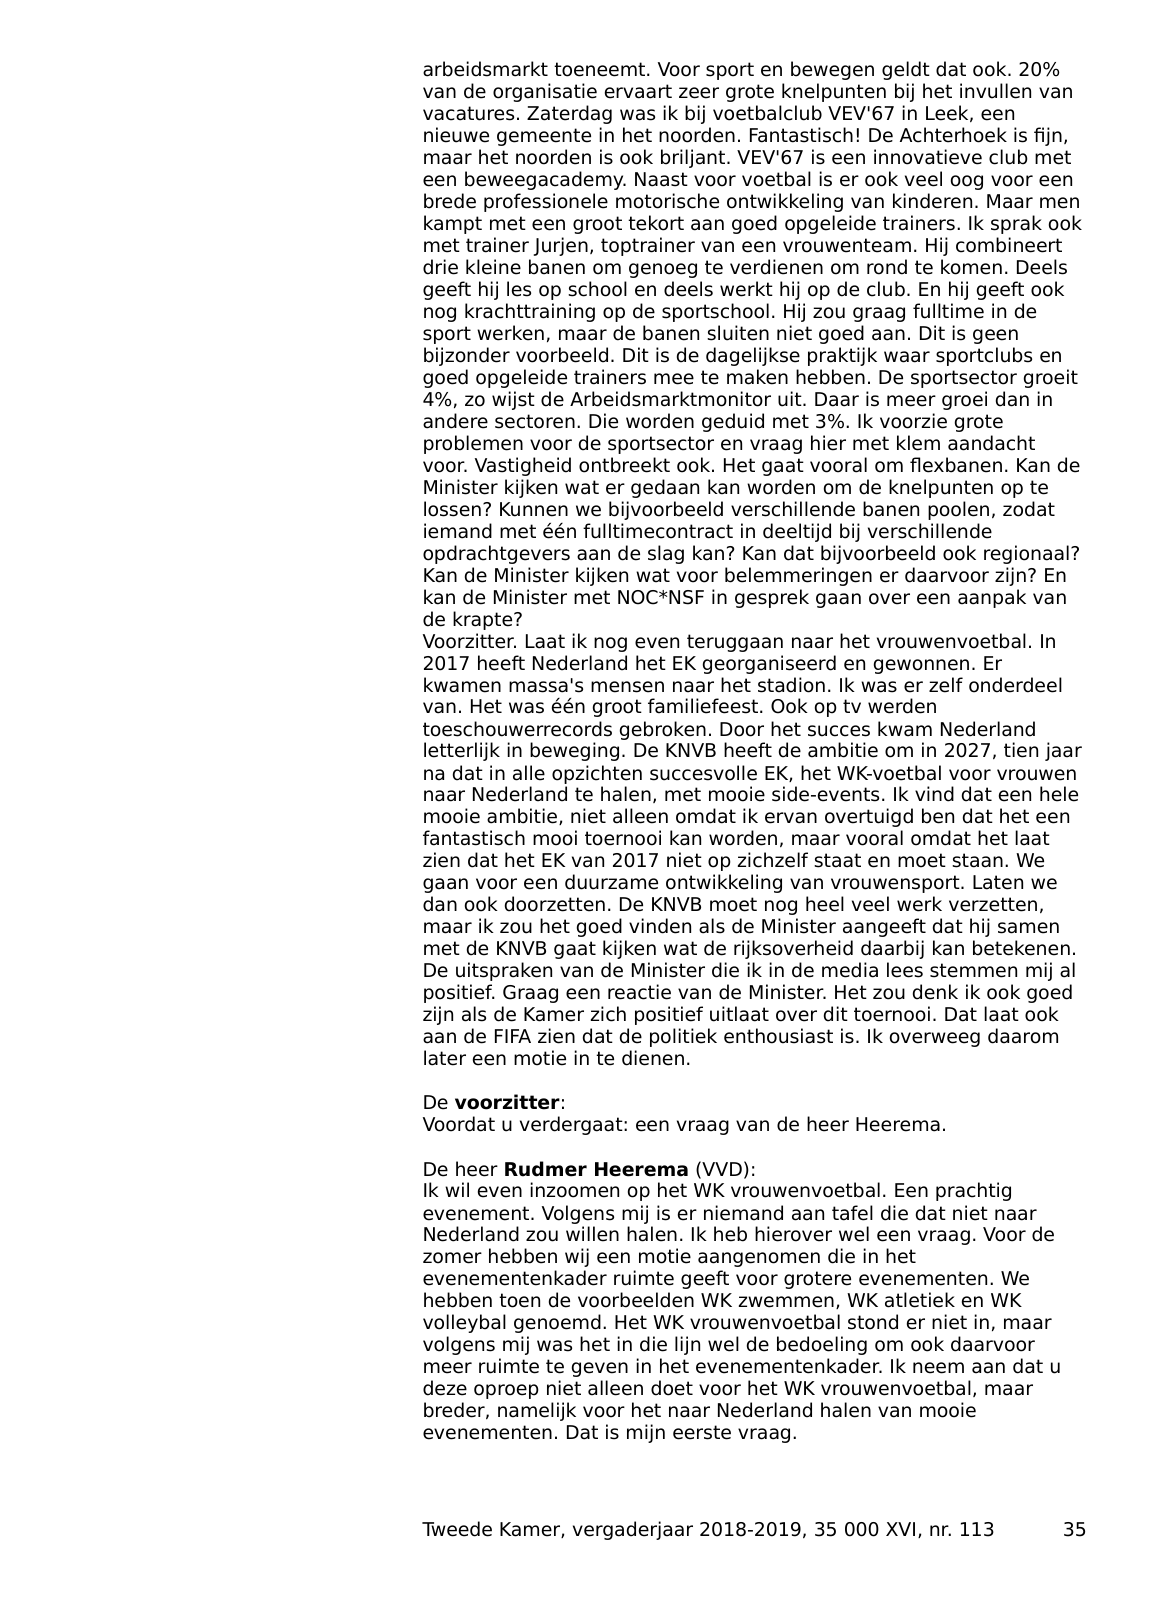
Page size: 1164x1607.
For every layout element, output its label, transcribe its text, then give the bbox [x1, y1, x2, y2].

text arbeidsmarkt toeneemt. Voor sport en bewegen geldt dat ook. 20% van de organisatie ervaart zeer grote knelpunten bij het invullen van vacatures. Zaterdag was ik bij voetbalclub VEV'67 in Leek, een nieuwe gemeente in het noorden. Fantastisch! De Achterhoek is fijn, maar het noorden is ook briljant. VEV'67 is een innovatieve club met een beweegacademy. Naast voor voetbal is er ook veel oog voor een brede professionele motorische ontwikkeling van kinderen. Maar men kampt met een groot tekort aan goed opgeleide trainers. Ik sprak ook met trainer Jurjen, toptrainer van een vrouwenteam. Hij combineert drie kleine banen om genoeg te verdienen om rond te komen. Deels geeft hij les op school en deels werkt hij op de club. En hij geeft ook nog krachttraining op de sportschool. Hij zou graag fulltime in de sport werken, maar de banen sluiten niet goed aan. Dit is geen bijzonder voorbeeld. Dit is de dagelijkse praktijk waar sportclubs en goed opgeleide trainers mee te maken hebben. De sportsector groeit 4%, zo wijst de Arbeidsmarktmonitor uit. Daar is meer groei dan in andere sectoren. Die worden geduid met 3%. Ik voorzie grote problemen voor de sportsector en vraag hier met klem aandacht voor. Vastigheid ontbreekt ook. Het gaat vooral om flexbanen. Kan de Minister kijken wat er gedaan kan worden om de knelpunten op te lossen? Kunnen we bijvoorbeeld verschillende banen poolen, zodat iemand met één fulltimecontract in deeltijd bij verschillende opdrachtgevers aan de slag kan? Kan dat bijvoorbeeld ook regionaal? Kan de Minister kijken wat voor belemmeringen er daarvoor zijn? En kan de Minister met NOC*NSF in gesprek gaan over een aanpak van de krapte? [422, 59, 1087, 631]
text Ik wil even inzoomen op het WK vrouwenvoetbal. Een prachtig evenement. Volgens mij is er niemand aan tafel die dat niet naar Nederland zou willen halen. Ik heb hierover wel een vraag. Voor de zomer hebben wij een motie aangenomen die in het evenementenkader ruimte geeft voor grotere evenementen. We hebben toen de voorbeelden WK zwemmen, WK atletiek en WK volleybal genoemd. Het WK vrouwenvoetbal stond er niet in, maar volgens mij was het in die lijn wel de bedoeling om ook daarvoor meer ruimte te geven in het evenementenkader. Ik neem aan dat u deze oproep niet alleen doet voor het WK vrouwenvoetbal, maar breder, namelijk voor het naar Nederland halen van mooie evenementen. Dat is mijn eerste vraag. [422, 1180, 1087, 1444]
text Voorzitter. Laat ik nog even teruggaan naar het vrouwenvoetbal. In 2017 heeft Nederland het EK georganiseerd en gewonnen. Er kwamen massa's mensen naar het stadion. Ik was er zelf onderdeel van. Het was één groot familiefeest. Ook op tv werden toeschouwerrecords gebroken. Door het succes kwam Nederland letterlijk in beweging. De KNVB heeft de ambitie om in 2027, tien jaar na dat in alle opzichten succesvolle EK, het WK-voetbal voor vrouwen naar Nederland te halen, met mooie side-events. Ik vind dat een hele mooie ambitie, niet alleen omdat ik ervan overtuigd ben dat het een fantastisch mooi toernooi kan worden, maar vooral omdat het laat zien dat het EK van 2017 niet op zichzelf staat en moet staan. We gaan voor een duurzame ontwikkeling van vrouwensport. Laten we dan ook doorzetten. De KNVB moet nog heel veel werk verzetten, maar ik zou het goed vinden als de Minister aangeeft dat hij samen met de KNVB gaat kijken wat de rijksoverheid daarbij kan betekenen. De uitspraken van de Minister die ik in de media lees stemmen mij al positief. Graag een reactie van de Minister. Het zou denk ik ook goed zijn als de Kamer zich positief uitlaat over dit toernooi. Dat laat ook aan de FIFA zien dat de politiek enthousiast is. Ik overweeg daarom later een motie in te dienen. [422, 631, 1087, 1070]
text De heer Rudmer Heerema (VVD): [422, 1158, 1087, 1180]
text Voordat u verdergaat: een vraag van de heer Heerema. [422, 1114, 1087, 1136]
text De voorzitter: [422, 1092, 1087, 1114]
